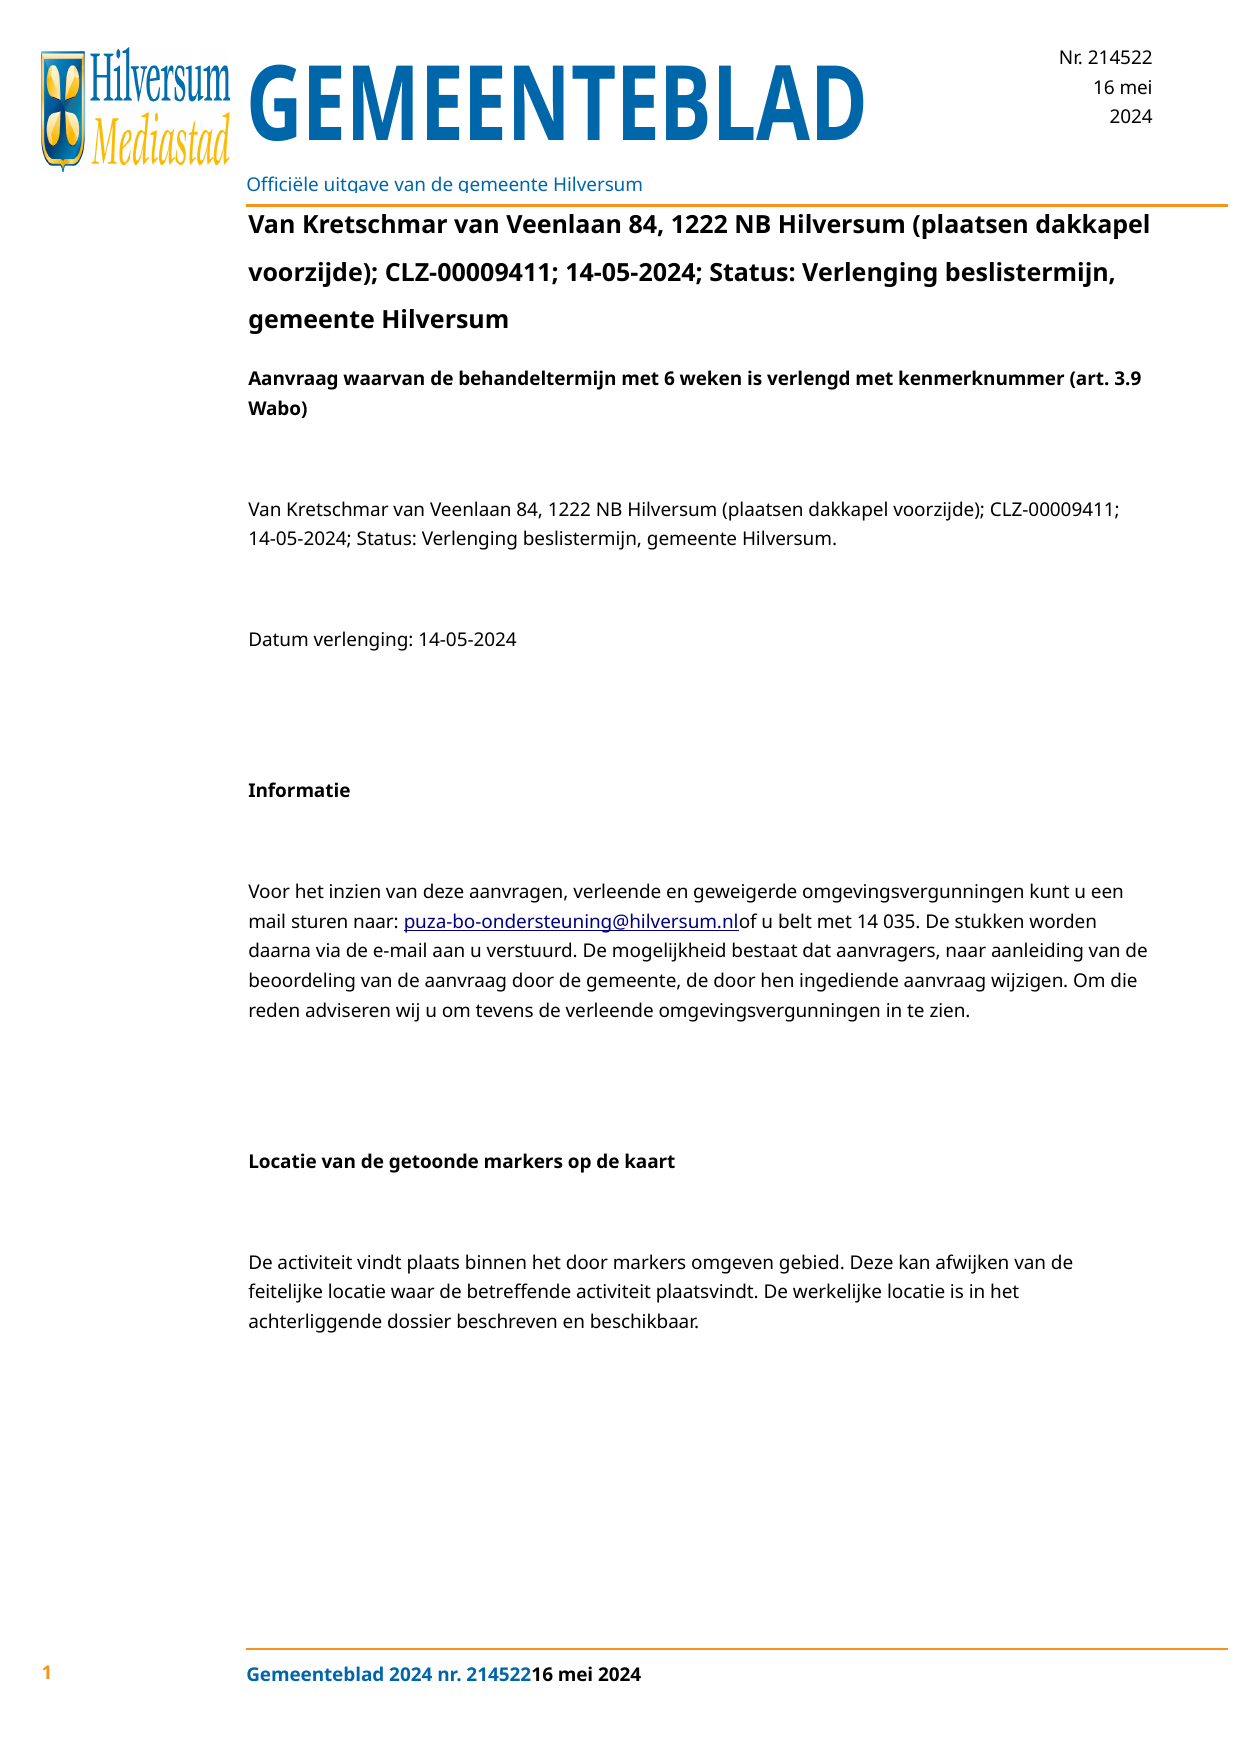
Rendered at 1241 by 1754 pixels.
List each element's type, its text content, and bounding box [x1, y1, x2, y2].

picture [41, 47, 231, 172]
text Locatie van de getoonde markers op de kaart [248, 1148, 1152, 1174]
text Aanvraag waarvan de behandeltermijn met 6 weken is verlengd met kenmerknummer (art. 3.9 Wabo) [248, 366, 1152, 421]
text Van Kretschmar van Veenlaan 84, 1222 NB Hilversum (plaatsen dakkapel voorzijde); CLZ-00009411; 14-05-2024; Status: Verlenging beslistermijn, gemeente Hilversum. [248, 496, 1152, 551]
text Voor het inzien van deze aanvragen, verleende en geweigerde omgevingsvergunningen kunt u een mail sturen naar: puza-bo-ondersteuning@hilversum.nlof u belt met 14 035. De stukken worden daarna via de e-mail aan u verstuurd. De mogelijkheid bestaat dat aanvragers, naar aanleiding van de beoordeling van de aanvraag door de gemeente, de door hen ingediende aanvraag wijzigen. Om die reden adviseren wij u om tevens de verleende omgevingsvergunningen in te zien. [248, 878, 1152, 1022]
text Van Kretschmar van Veenlaan 84, 1222 NB Hilversum (plaatsen dakkapel voorzijde); CLZ-00009411; 14-05-2024; Status: Verlenging beslistermijn, gemeente Hilversum [248, 207, 1152, 336]
text Datum verlenging: 14-05-2024 [248, 626, 1152, 652]
text De activiteit vindt plaats binnen het door markers omgeven gebied. Deze kan afwijken van de feitelijke locatie waar de betreffende activiteit plaatsvindt. De werkelijke locatie is in het achterliggende dossier beschreven en beschikbaar. [248, 1249, 1152, 1334]
text Informatie [248, 778, 1152, 803]
